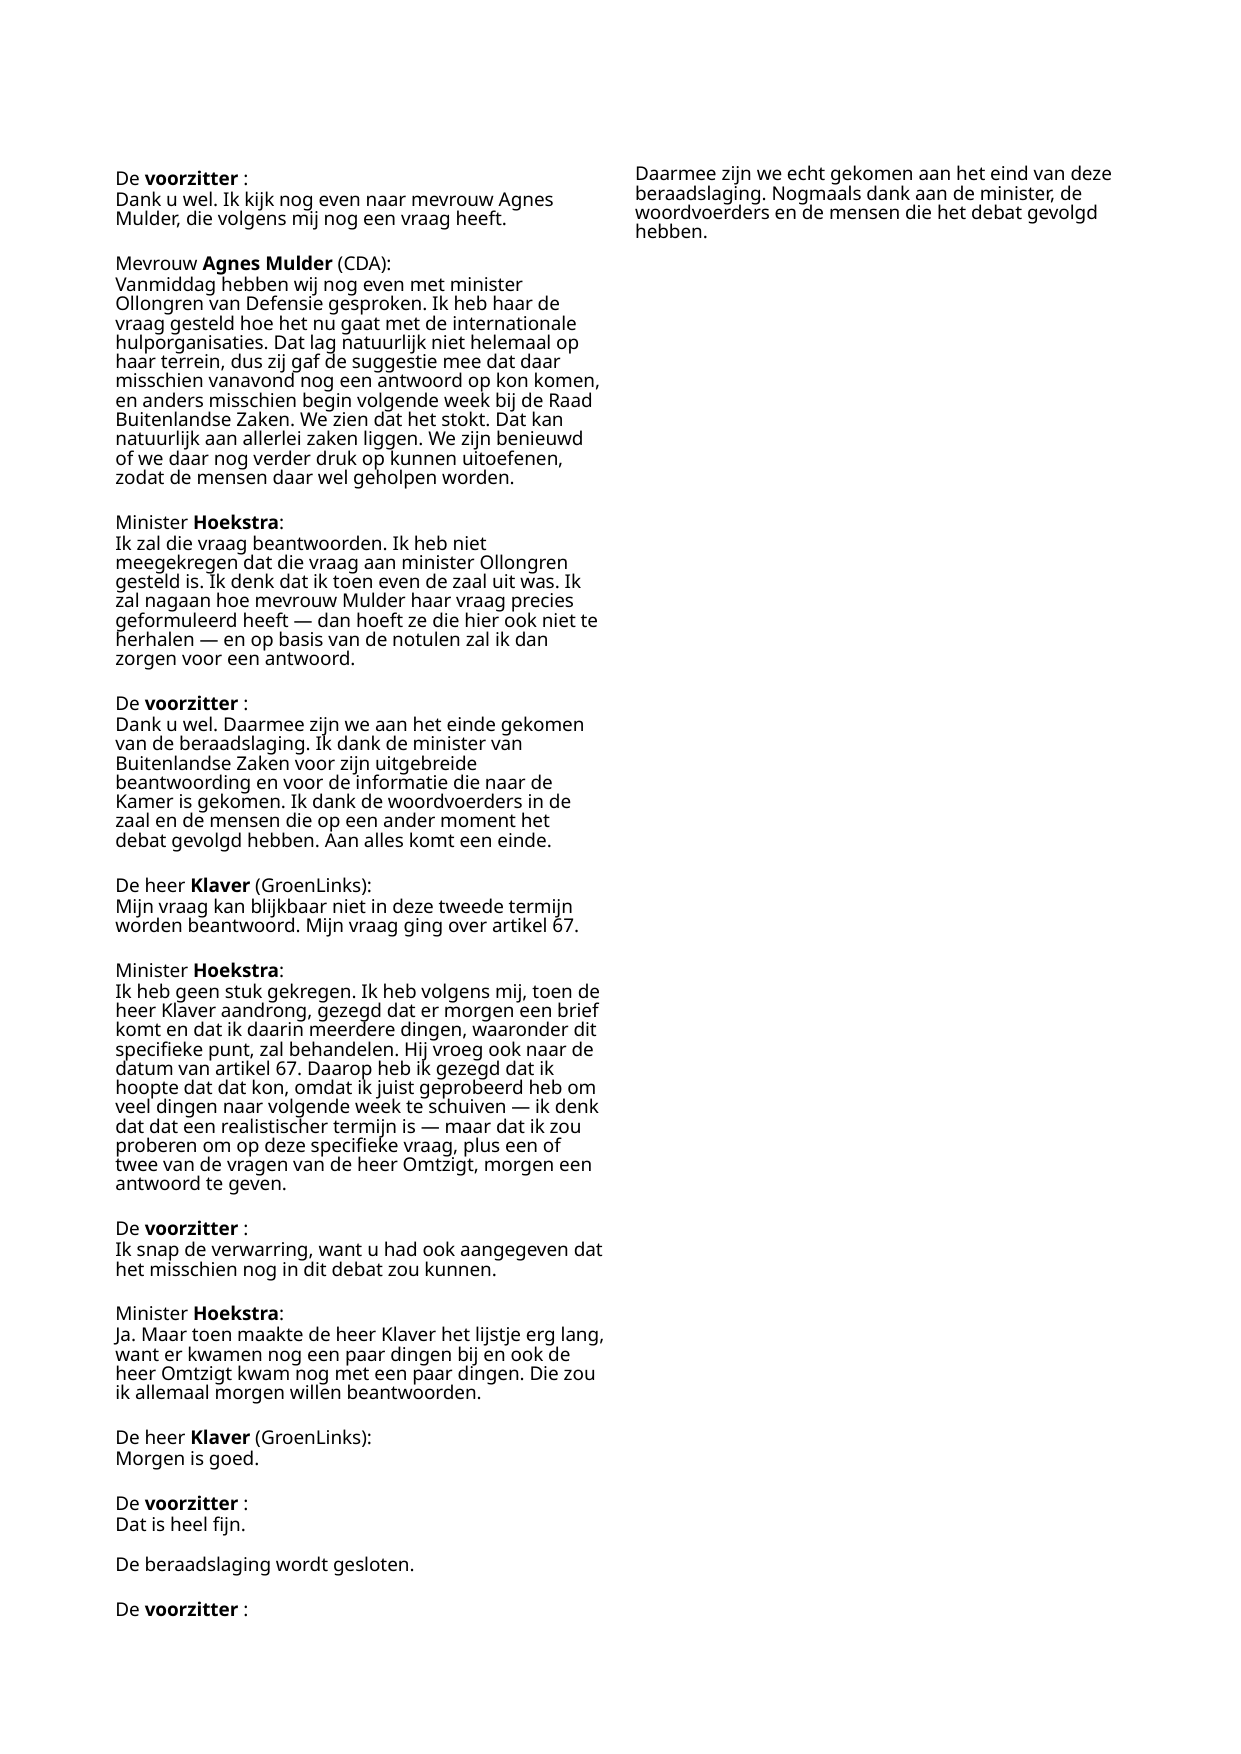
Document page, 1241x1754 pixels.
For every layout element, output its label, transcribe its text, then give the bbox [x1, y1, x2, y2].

text De voorzitter : [115, 1216, 605, 1241]
text De voorzitter : [115, 690, 605, 716]
text Ik snap de verwarring, want u had ook aangegeven dat het misschien nog in dit debat zou kunnen. [115, 1241, 605, 1280]
text Dank u wel. Ik kijk nog even naar mevrouw Agnes Mulder, die volgens mij nog een vraag heeft. [115, 191, 605, 229]
text De voorzitter : [115, 1596, 605, 1622]
text De beraadslaging wordt gesloten. [115, 1556, 605, 1575]
text Minister Hoekstra: [115, 957, 605, 983]
text Dank u wel. Daarmee zijn we aan het einde gekomen van de beraadslaging. Ik dank de minister van Buitenlandse Zaken voor zijn uitgebreide beantwoording en voor de informatie die naar de Kamer is gekomen. Ik dank de woordvoerders in de zaal en de mensen die op een ander moment het debat gevolgd hebben. Aan alles komt een einde. [115, 716, 605, 851]
text De voorzitter : [115, 165, 605, 191]
text De heer Klaver (GroenLinks): [115, 1424, 605, 1450]
text Ik heb geen stuk gekregen. Ik heb volgens mij, toen de heer Klaver aandrong, gezegd dat er morgen een brief komt en dat ik daarin meerdere dingen, waaronder dit specifieke punt, zal behandelen. Hij vroeg ook naar de datum van artikel 67. Daarop heb ik gezegd dat ik hoopte dat dat kon, omdat ik juist geprobeerd heb om veel dingen naar volgende week te schuiven — ik denk dat dat een realistischer termijn is — maar dat ik zou proberen om op deze specifieke vraag, plus een of twee van de vragen van de heer Omtzigt, morgen een antwoord te geven. [115, 983, 605, 1195]
text Vanmiddag hebben wij nog even met minister Ollongren van Defensie gesproken. Ik heb haar de vraag gesteld hoe het nu gaat met de internationale hulporganisaties. Dat lag natuurlijk niet helemaal op haar terrein, dus zij gaf de suggestie mee dat daar misschien vanavond nog een antwoord op kon komen, en anders misschien begin volgende week bij de Raad Buitenlandse Zaken. We zien dat het stokt. Dat kan natuurlijk aan allerlei zaken liggen. We zijn benieuwd of we daar nog verder druk op kunnen uitoefenen, zodat de mensen daar wel geholpen worden. [115, 276, 605, 488]
text Dat is heel fijn. [115, 1516, 605, 1535]
text De heer Klaver (GroenLinks): [115, 872, 605, 898]
text Minister Hoekstra: [115, 1301, 605, 1326]
text Minister Hoekstra: [115, 509, 605, 535]
text Daarmee zijn we echt gekomen aan het eind van deze beraadslaging. Nogmaals dank aan de minister, de woordvoerders en de mensen die het debat gevolgd hebben. [635, 165, 1125, 242]
text Morgen is goed. [115, 1450, 605, 1469]
text De voorzitter : [115, 1490, 605, 1516]
text Mijn vraag kan blijkbaar niet in deze tweede termijn worden beantwoord. Mijn vraag ging over artikel 67. [115, 898, 605, 936]
text Ja. Maar toen maakte de heer Klaver het lijstje erg lang, want er kwamen nog een paar dingen bij en ook de heer Omtzigt kwam nog met een paar dingen. Die zou ik allemaal morgen willen beantwoorden. [115, 1326, 605, 1403]
text Mevrouw Agnes Mulder (CDA): [115, 250, 605, 276]
text Ik zal die vraag beantwoorden. Ik heb niet meegekregen dat die vraag aan minister Ollongren gesteld is. Ik denk dat ik toen even de zaal uit was. Ik zal nagaan hoe mevrouw Mulder haar vraag precies geformuleerd heeft — dan hoeft ze die hier ook niet te herhalen — en op basis van de notulen zal ik dan zorgen voor een antwoord. [115, 535, 605, 669]
